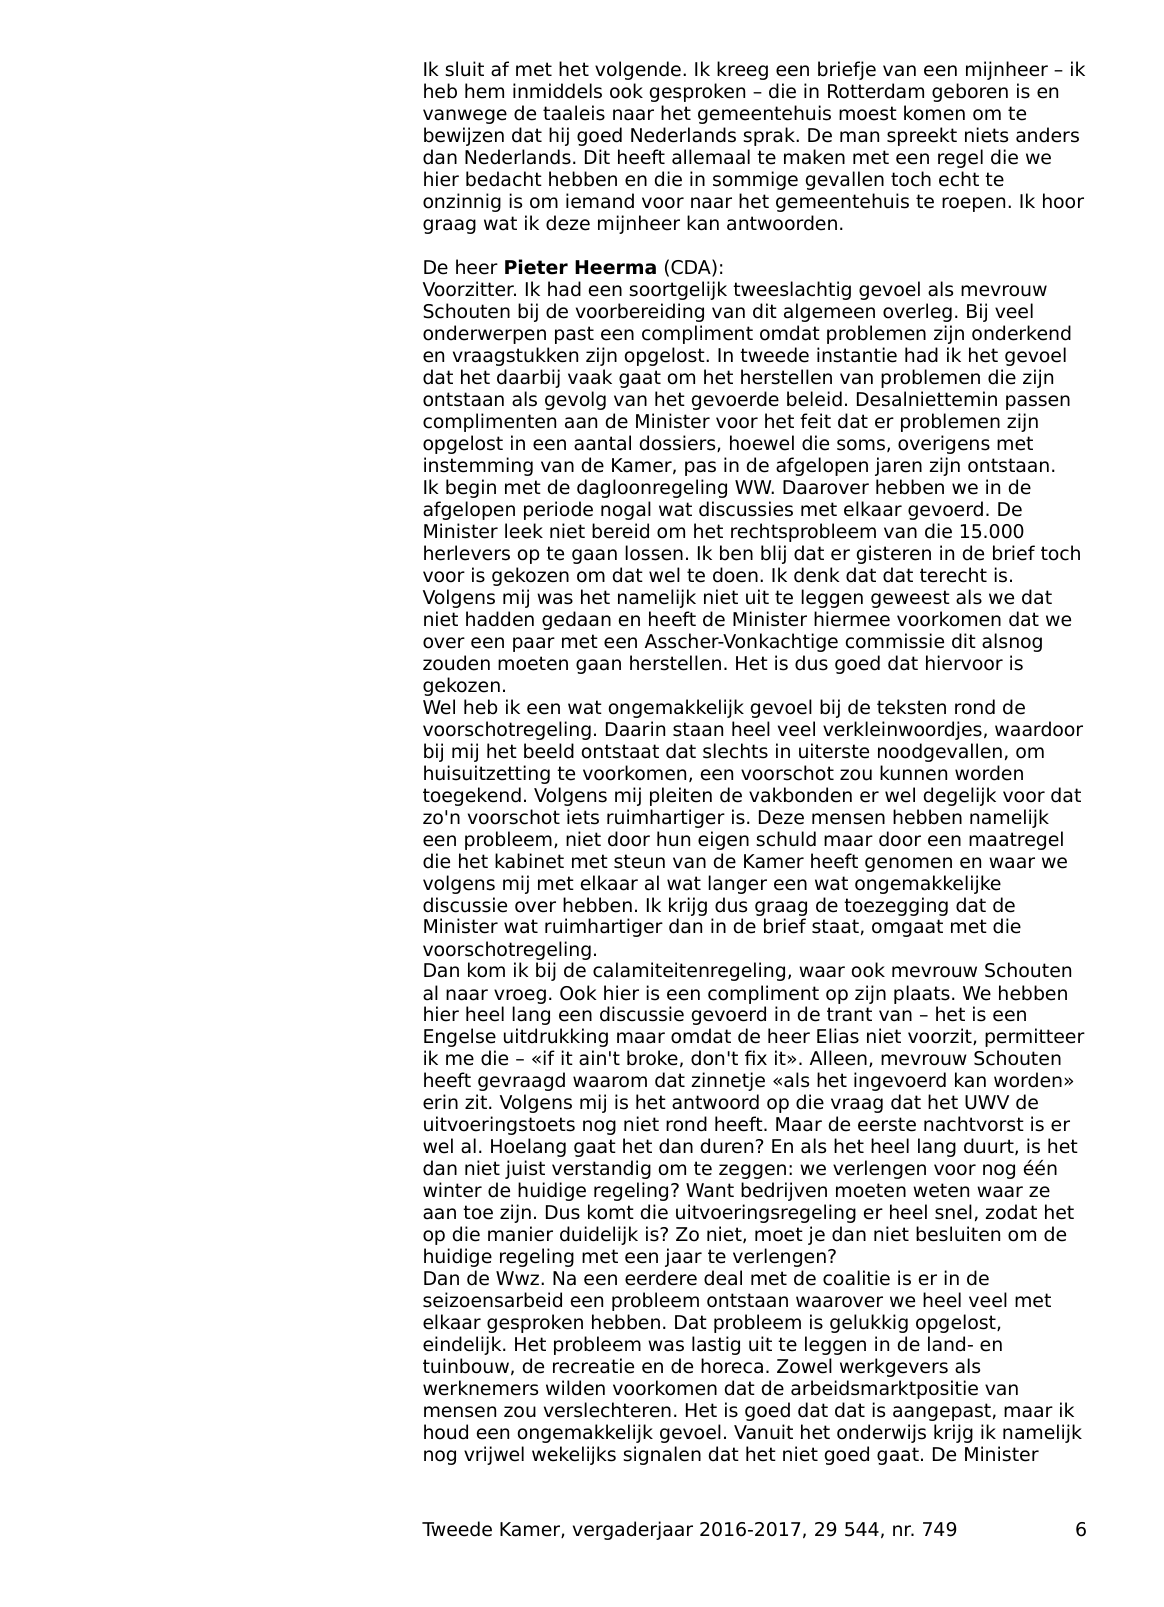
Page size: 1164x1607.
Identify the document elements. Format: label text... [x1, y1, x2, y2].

text Ik sluit af met het volgende. Ik kreeg een briefje van een mijnheer – ik heb hem inmiddels ook gesproken – die in Rotterdam geboren is en vanwege de taaleis naar het gemeentehuis moest komen om te bewijzen dat hij goed Nederlands sprak. De man spreekt niets anders dan Nederlands. Dit heeft allemaal te maken met een regel die we hier bedacht hebben en die in sommige gevallen toch echt te onzinnig is om iemand voor naar het gemeentehuis te roepen. Ik hoor graag wat ik deze mijnheer kan antwoorden. [422, 59, 1087, 235]
text Ik begin met de dagloonregeling WW. Daarover hebben we in de afgelopen periode nogal wat discussies met elkaar gevoerd. De Minister leek niet bereid om het rechtsprobleem van die 15.000 herlevers op te gaan lossen. Ik ben blij dat er gisteren in de brief toch voor is gekozen om dat wel te doen. Ik denk dat dat terecht is. Volgens mij was het namelijk niet uit te leggen geweest als we dat niet hadden gedaan en heeft de Minister hiermee voorkomen dat we over een paar met een Asscher-Vonkachtige commissie dit alsnog zouden moeten gaan herstellen. Het is dus goed dat hiervoor is gekozen. [422, 477, 1087, 697]
text Voorzitter. Ik had een soortgelijk tweeslachtig gevoel als mevrouw Schouten bij de voorbereiding van dit algemeen overleg. Bij veel onderwerpen past een compliment omdat problemen zijn onderkend en vraagstukken zijn opgelost. In tweede instantie had ik het gevoel dat het daarbij vaak gaat om het herstellen van problemen die zijn ontstaan als gevolg van het gevoerde beleid. Desalniettemin passen complimenten aan de Minister voor het feit dat er problemen zijn opgelost in een aantal dossiers, hoewel die soms, overigens met instemming van de Kamer, pas in de afgelopen jaren zijn ontstaan. [422, 279, 1087, 477]
text De heer Pieter Heerma (CDA): [422, 257, 1087, 279]
text Wel heb ik een wat ongemakkelijk gevoel bij de teksten rond de voorschotregeling. Daarin staan heel veel verkleinwoordjes, waardoor bij mij het beeld ontstaat dat slechts in uiterste noodgevallen, om huisuitzetting te voorkomen, een voorschot zou kunnen worden toegekend. Volgens mij pleiten de vakbonden er wel degelijk voor dat zo'n voorschot iets ruimhartiger is. Deze mensen hebben namelijk een probleem, niet door hun eigen schuld maar door een maatregel die het kabinet met steun van de Kamer heeft genomen en waar we volgens mij met elkaar al wat langer een wat ongemakkelijke discussie over hebben. Ik krijg dus graag de toezegging dat de Minister wat ruimhartiger dan in de brief staat, omgaat met die voorschotregeling. [422, 697, 1087, 960]
text Dan de Wwz. Na een eerdere deal met de coalitie is er in de seizoensarbeid een probleem ontstaan waarover we heel veel met elkaar gesproken hebben. Dat probleem is gelukkig opgelost, eindelijk. Het probleem was lastig uit te leggen in de land- en tuinbouw, de recreatie en de horeca. Zowel werkgevers als werknemers wilden voorkomen dat de arbeidsmarktpositie van mensen zou verslechteren. Het is goed dat dat is aangepast, maar ik houd een ongemakkelijk gevoel. Vanuit het onderwijs krijg ik namelijk nog vrijwel wekelijks signalen dat het niet goed gaat. De Minister [422, 1268, 1087, 1466]
text Dan kom ik bij de calamiteitenregeling, waar ook mevrouw Schouten al naar vroeg. Ook hier is een compliment op zijn plaats. We hebben hier heel lang een discussie gevoerd in de trant van – het is een Engelse uitdrukking maar omdat de heer Elias niet voorzit, permitteer ik me die – «if it ain't broke, don't fix it». Alleen, mevrouw Schouten heeft gevraagd waarom dat zinnetje «als het ingevoerd kan worden» erin zit. Volgens mij is het antwoord op die vraag dat het UWV de uitvoeringstoets nog niet rond heeft. Maar de eerste nachtvorst is er wel al. Hoelang gaat het dan duren? En als het heel lang duurt, is het dan niet juist verstandig om te zeggen: we verlengen voor nog één winter de huidige regeling? Want bedrijven moeten weten waar ze aan toe zijn. Dus komt die uitvoeringsregeling er heel snel, zodat het op die manier duidelijk is? Zo niet, moet je dan niet besluiten om de huidige regeling met een jaar te verlengen? [422, 960, 1087, 1268]
